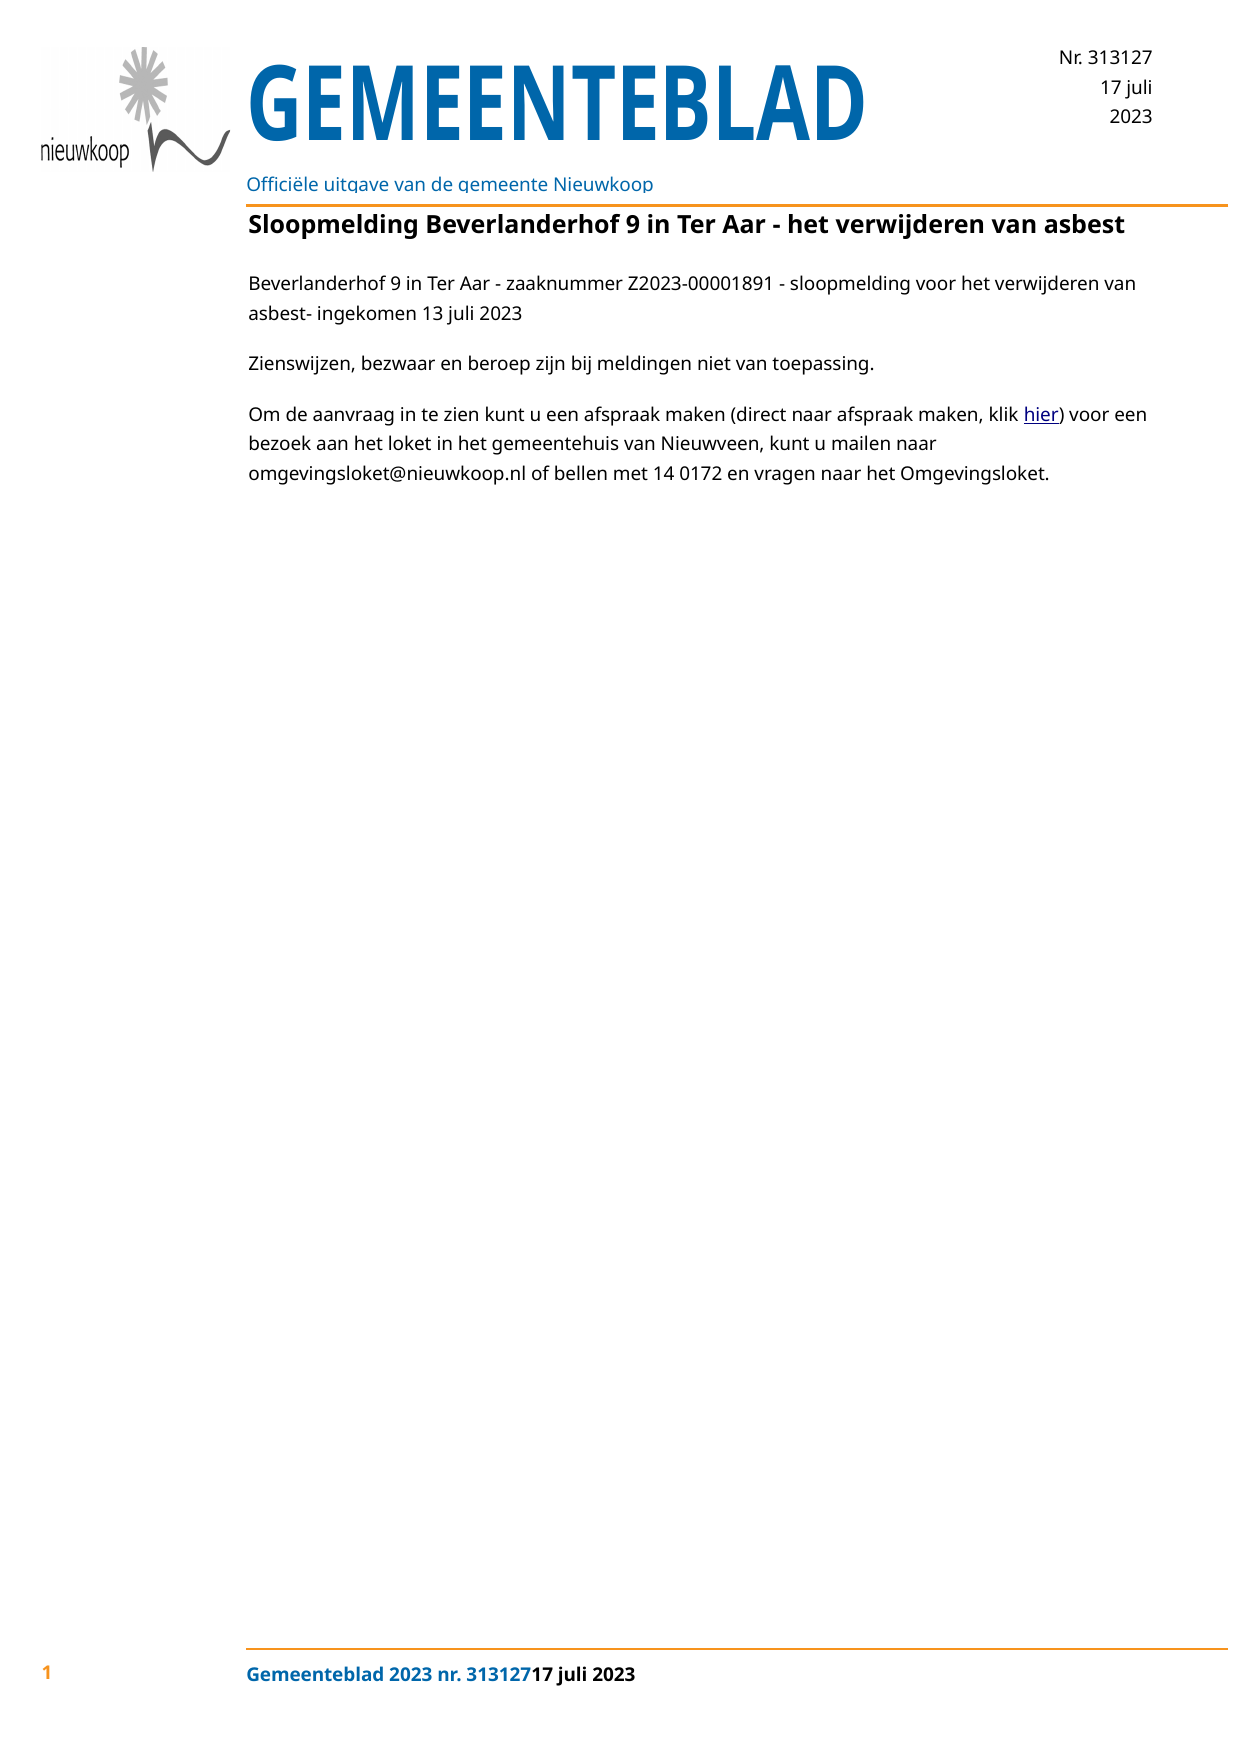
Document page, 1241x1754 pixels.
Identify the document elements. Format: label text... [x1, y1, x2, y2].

text Sloopmelding Beverlanderhof 9 in Ter Aar - het verwijderen van asbest [248, 207, 1152, 241]
picture [41, 47, 231, 172]
text Om de aanvraag in te zien kunt u een afspraak maken (direct naar afspraak maken, klik hier) voor een bezoek aan het loket in het gemeentehuis van Nieuwveen, kunt u mailen naar omgevingsloket@nieuwkoop.nl of bellen met 14 0172 en vragen naar het Omgevingsloket. [248, 401, 1152, 486]
text Zienswijzen, bezwaar en beroep zijn bij meldingen niet van toepassing. [248, 350, 1152, 376]
text Beverlanderhof 9 in Ter Aar - zaaknummer Z2023-00001891 - sloopmelding voor het verwijderen van asbest- ingekomen 13 juli 2023 [248, 270, 1152, 326]
